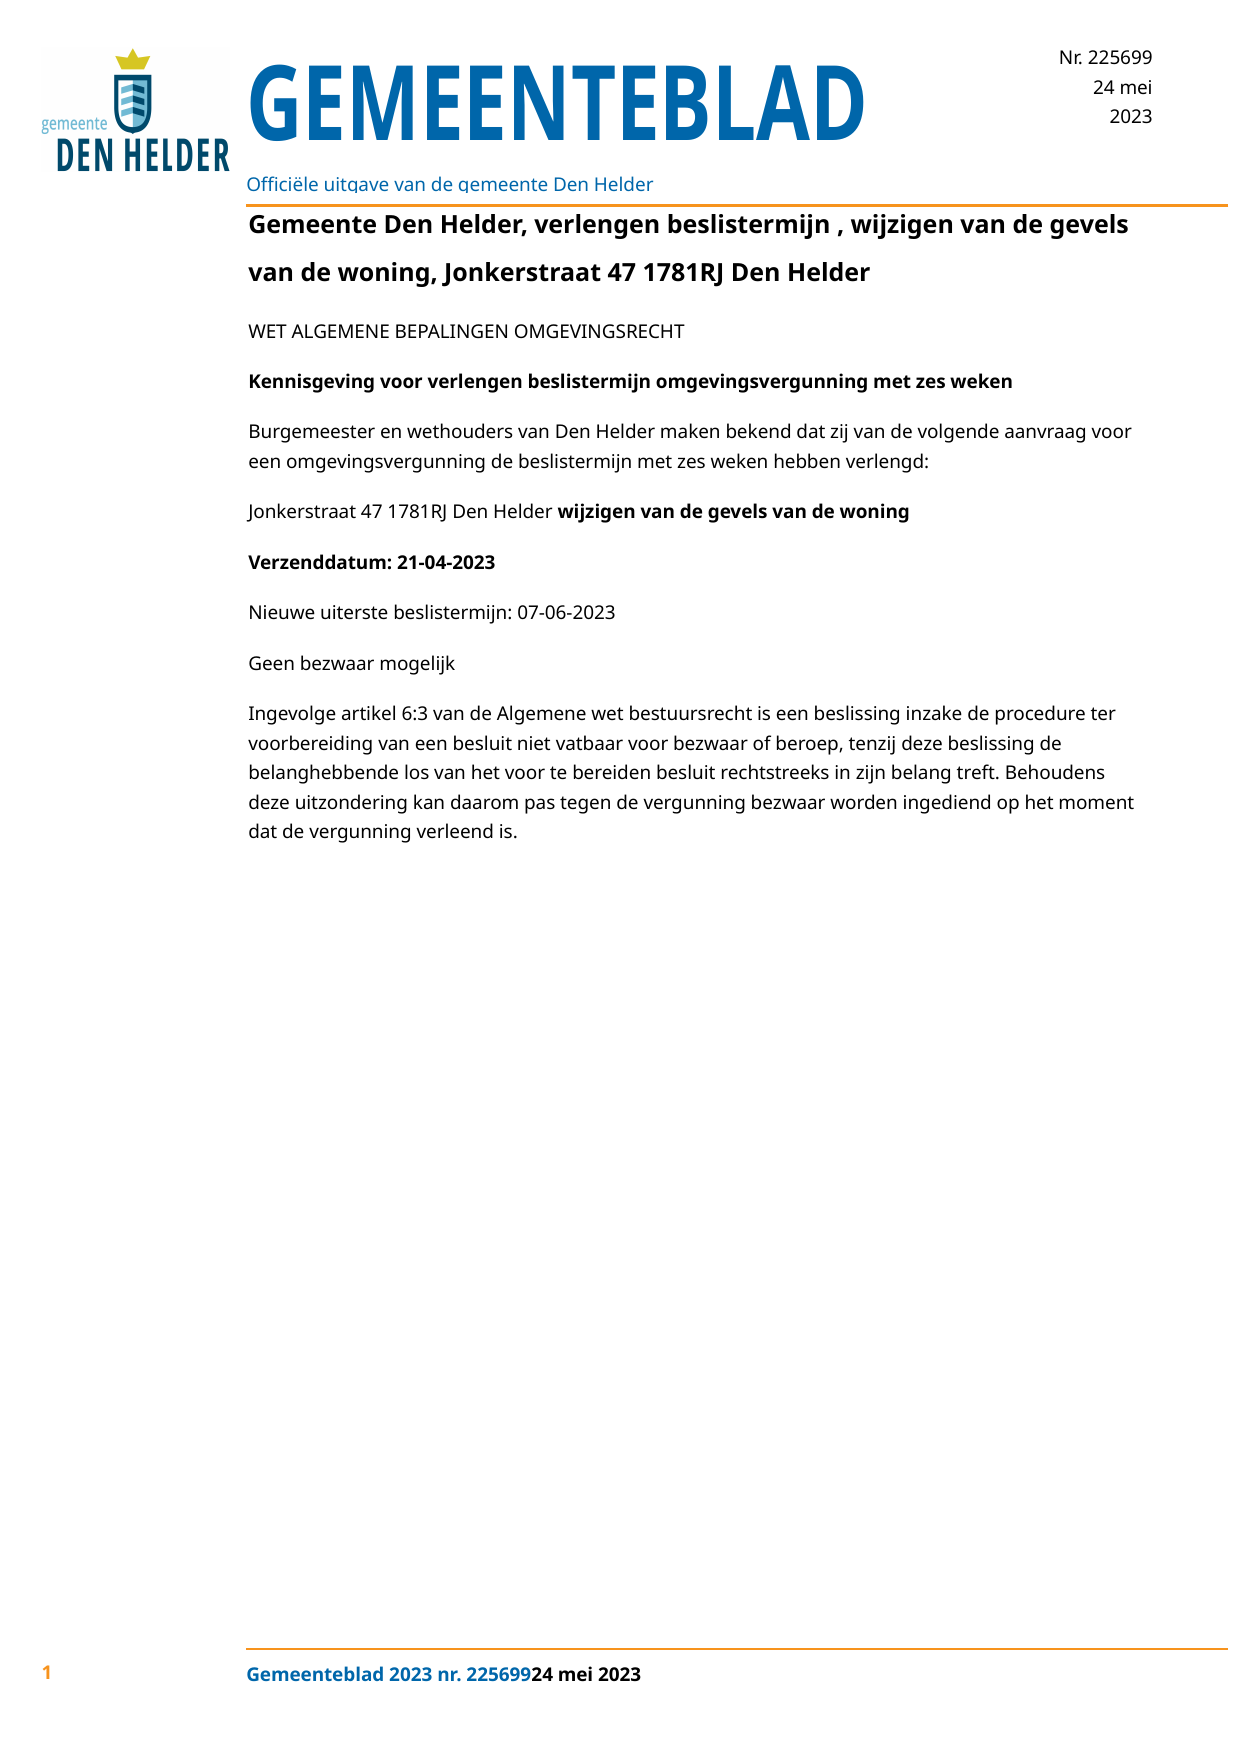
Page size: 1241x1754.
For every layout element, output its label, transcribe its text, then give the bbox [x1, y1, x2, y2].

text Verzenddatum: 21-04-2023 [248, 549, 1152, 575]
text Kennisgeving voor verlengen beslistermijn omgevingsvergunning met zes weken [248, 368, 1152, 394]
text Nieuwe uiterste beslistermijn: 07-06-2023 [248, 599, 1152, 625]
text Jonkerstraat 47 1781RJ Den Helder wijzigen van de gevels van de woning [248, 499, 1152, 524]
text Ingevolge artikel 6:3 van de Algemene wet bestuursrecht is een beslissing inzake de procedure ter voorbereiding van een besluit niet vatbaar voor bezwaar of beroep, tenzij deze beslissing de belanghebbende los van het voor te bereiden besluit rechtstreeks in zijn belang treft. Behoudens deze uitzondering kan daarom pas tegen de vergunning bezwaar worden ingediend op het moment dat de vergunning verleend is. [248, 700, 1152, 844]
text Burgemeester en wethouders van Den Helder maken bekend dat zij van de volgende aanvraag voor een omgevingsvergunning de beslistermijn met zes weken hebben verlengd: [248, 419, 1152, 474]
picture [130, 157, 135, 172]
text WET ALGEMENE BEPALINGEN OMGEVINGSRECHT [248, 318, 1152, 344]
picture [41, 47, 231, 172]
picture [100, 154, 106, 172]
picture [63, 144, 68, 165]
text Geen bezwaar mogelijk [248, 650, 1152, 676]
picture [182, 144, 187, 165]
picture [220, 160, 224, 172]
text Gemeente Den Helder, verlengen beslistermijn , wijzigen van de gevels van de woning, Jonkerstraat 47 1781RJ Den Helder [248, 207, 1152, 288]
